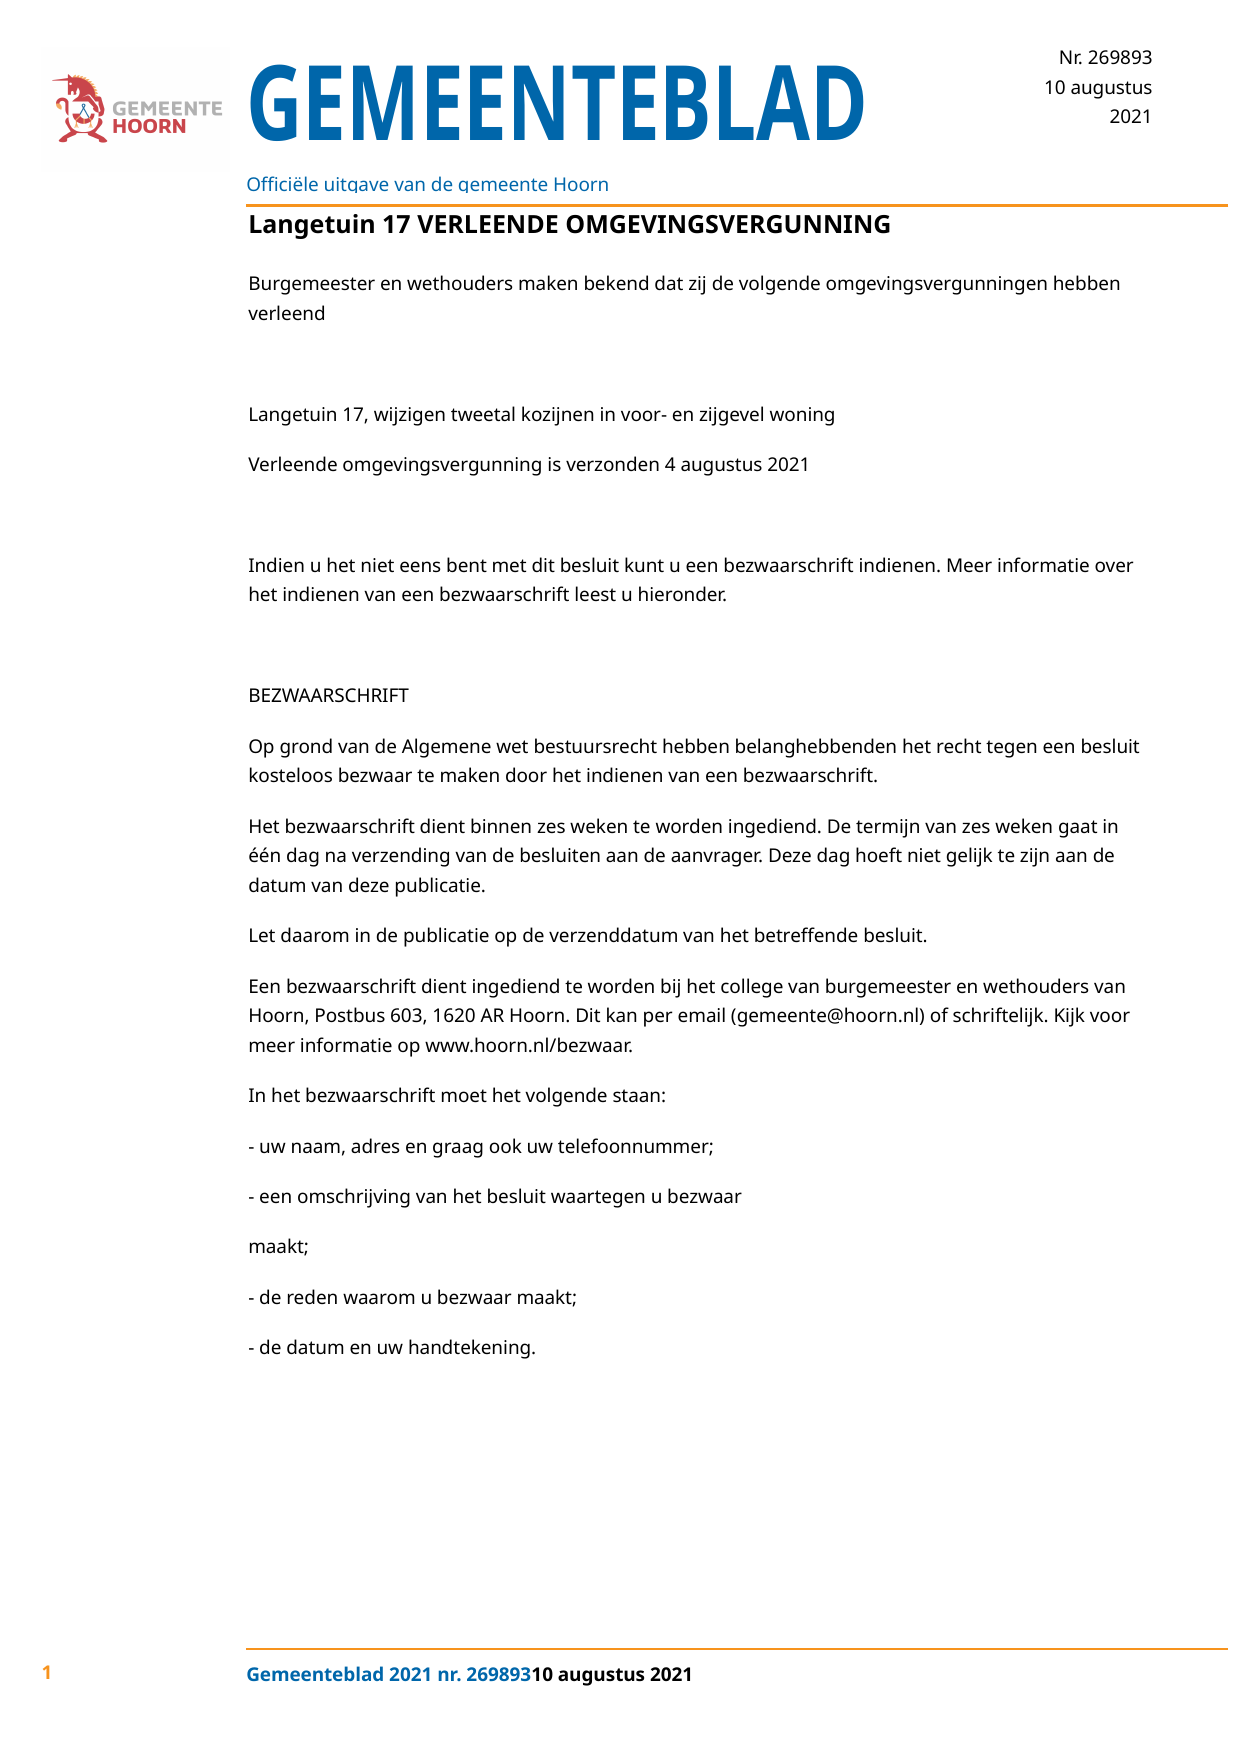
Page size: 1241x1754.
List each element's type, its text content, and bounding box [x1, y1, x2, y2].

text Langetuin 17 VERLEENDE OMGEVINGSVERGUNNING [248, 207, 1152, 241]
text - uw naam, adres en graag ook uw telefoonnummer; [248, 1133, 1152, 1158]
text Burgemeester en wethouders maken bekend dat zij de volgende omgevingsvergunningen hebben verleend [248, 270, 1152, 326]
text BEZWAARSCHRIFT [248, 682, 1152, 708]
text maakt; [248, 1234, 1152, 1259]
picture [41, 47, 231, 172]
text - de reden waarom u bezwaar maakt; [248, 1284, 1152, 1310]
text Verleende omgevingsvergunning is verzonden 4 augustus 2021 [248, 451, 1152, 477]
text Op grond van de Algemene wet bestuursrecht hebben belanghebbenden het recht tegen een besluit kosteloos bezwaar te maken door het indienen van een bezwaarschrift. [248, 733, 1152, 788]
text Indien u het niet eens bent met dit besluit kunt u een bezwaarschrift indienen. Meer informatie over het indienen van een bezwaarschrift leest u hieronder. [248, 552, 1152, 607]
text Langetuin 17, wijzigen tweetal kozijnen in voor- en zijgevel woning [248, 401, 1152, 426]
text - een omschrijving van het besluit waartegen u bezwaar [248, 1183, 1152, 1209]
text In het bezwaarschrift moet het volgende staan: [248, 1082, 1152, 1108]
text Een bezwaarschrift dient ingediend te worden bij het college van burgemeester en wethouders van Hoorn, Postbus 603, 1620 AR Hoorn. Dit kan per email (gemeente@hoorn.nl) of schriftelijk. Kijk voor meer informatie op www.hoorn.nl/bezwaar. [248, 973, 1152, 1058]
text Let daarom in de publicatie op de verzenddatum van het betreffende besluit. [248, 922, 1152, 948]
text - de datum en uw handtekening. [248, 1334, 1152, 1360]
text Het bezwaarschrift dient binnen zes weken te worden ingediend. De termijn van zes weken gaat in één dag na verzending van de besluiten aan de aanvrager. Deze dag hoeft niet gelijk te zijn aan de datum van deze publicatie. [248, 813, 1152, 898]
